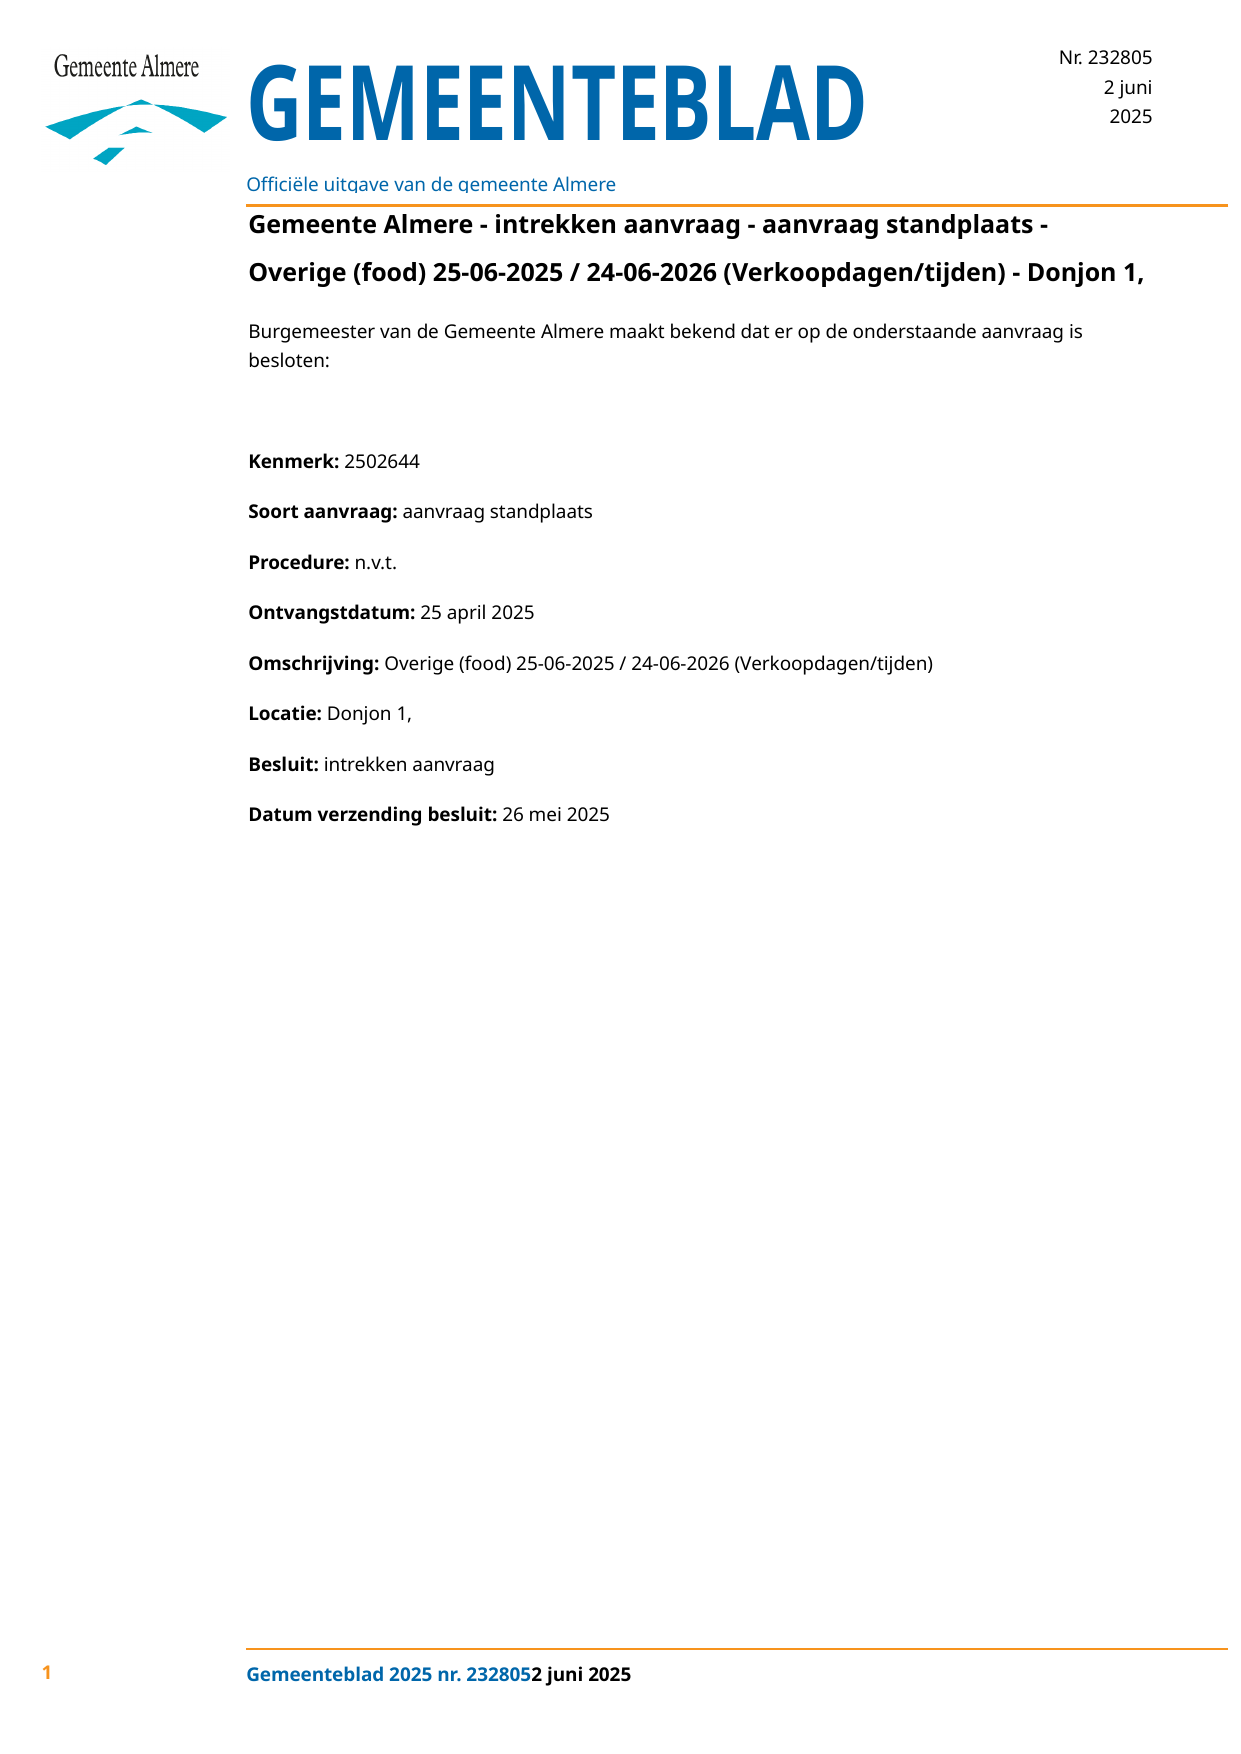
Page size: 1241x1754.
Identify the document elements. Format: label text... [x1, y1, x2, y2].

text Besluit: intrekken aanvraag [248, 751, 1152, 777]
picture [41, 47, 231, 172]
text Soort aanvraag: aanvraag standplaats [248, 499, 1152, 524]
text Gemeente Almere - intrekken aanvraag - aanvraag standplaats - Overige (food) 25-06-2025 / 24-06-2026 (Verkoopdagen/tijden) - Donjon 1, [248, 207, 1152, 288]
text Ontvangstdatum: 25 april 2025 [248, 599, 1152, 625]
text Omschrijving: Overige (food) 25-06-2025 / 24-06-2026 (Verkoopdagen/tijden) [248, 650, 1152, 676]
text Kenmerk: 2502644 [248, 448, 1152, 474]
text Burgemeester van de Gemeente Almere maakt bekend dat er op de onderstaande aanvraag is besloten: [248, 318, 1152, 373]
text Locatie: Donjon 1, [248, 700, 1152, 726]
text Datum verzending besluit: 26 mei 2025 [248, 801, 1152, 827]
text Procedure: n.v.t. [248, 549, 1152, 575]
